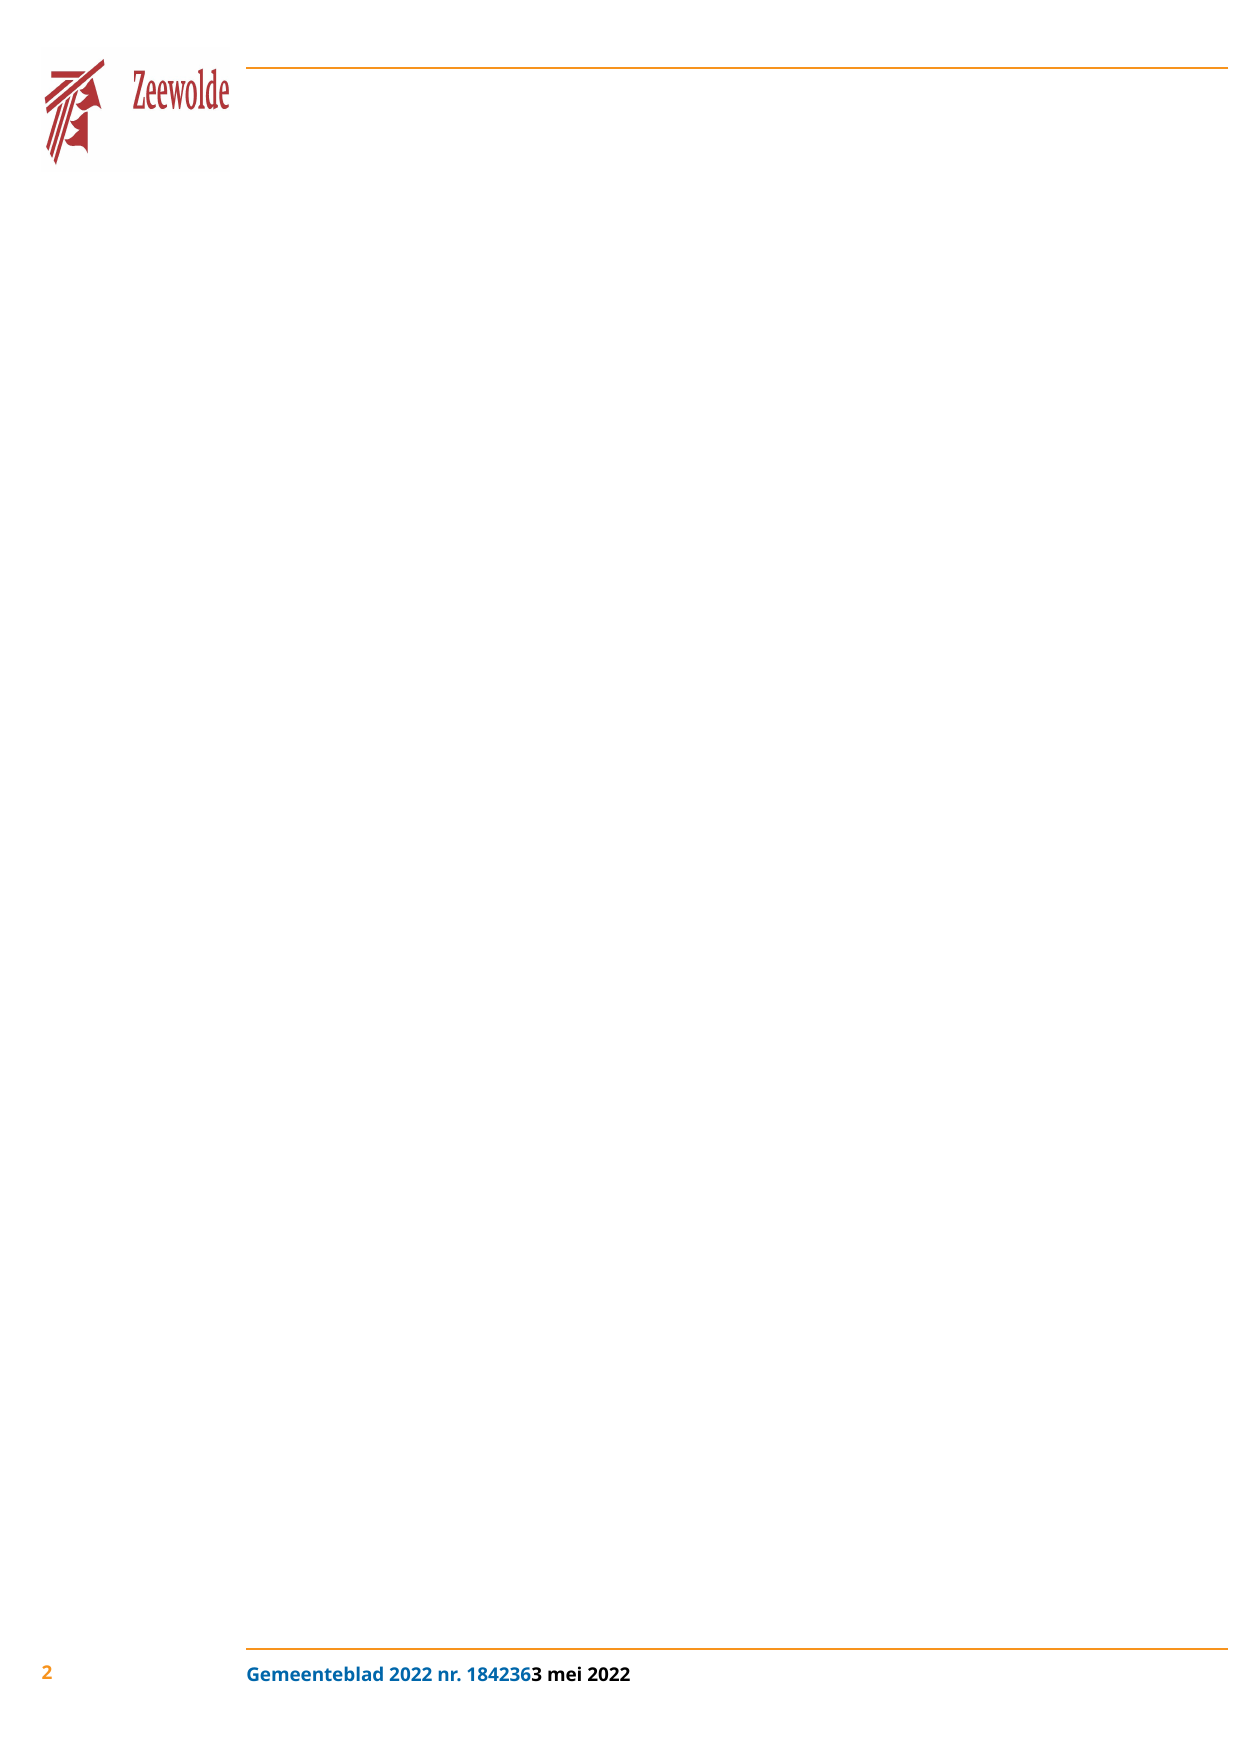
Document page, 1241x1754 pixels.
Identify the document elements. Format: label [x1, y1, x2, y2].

picture [41, 47, 231, 172]
